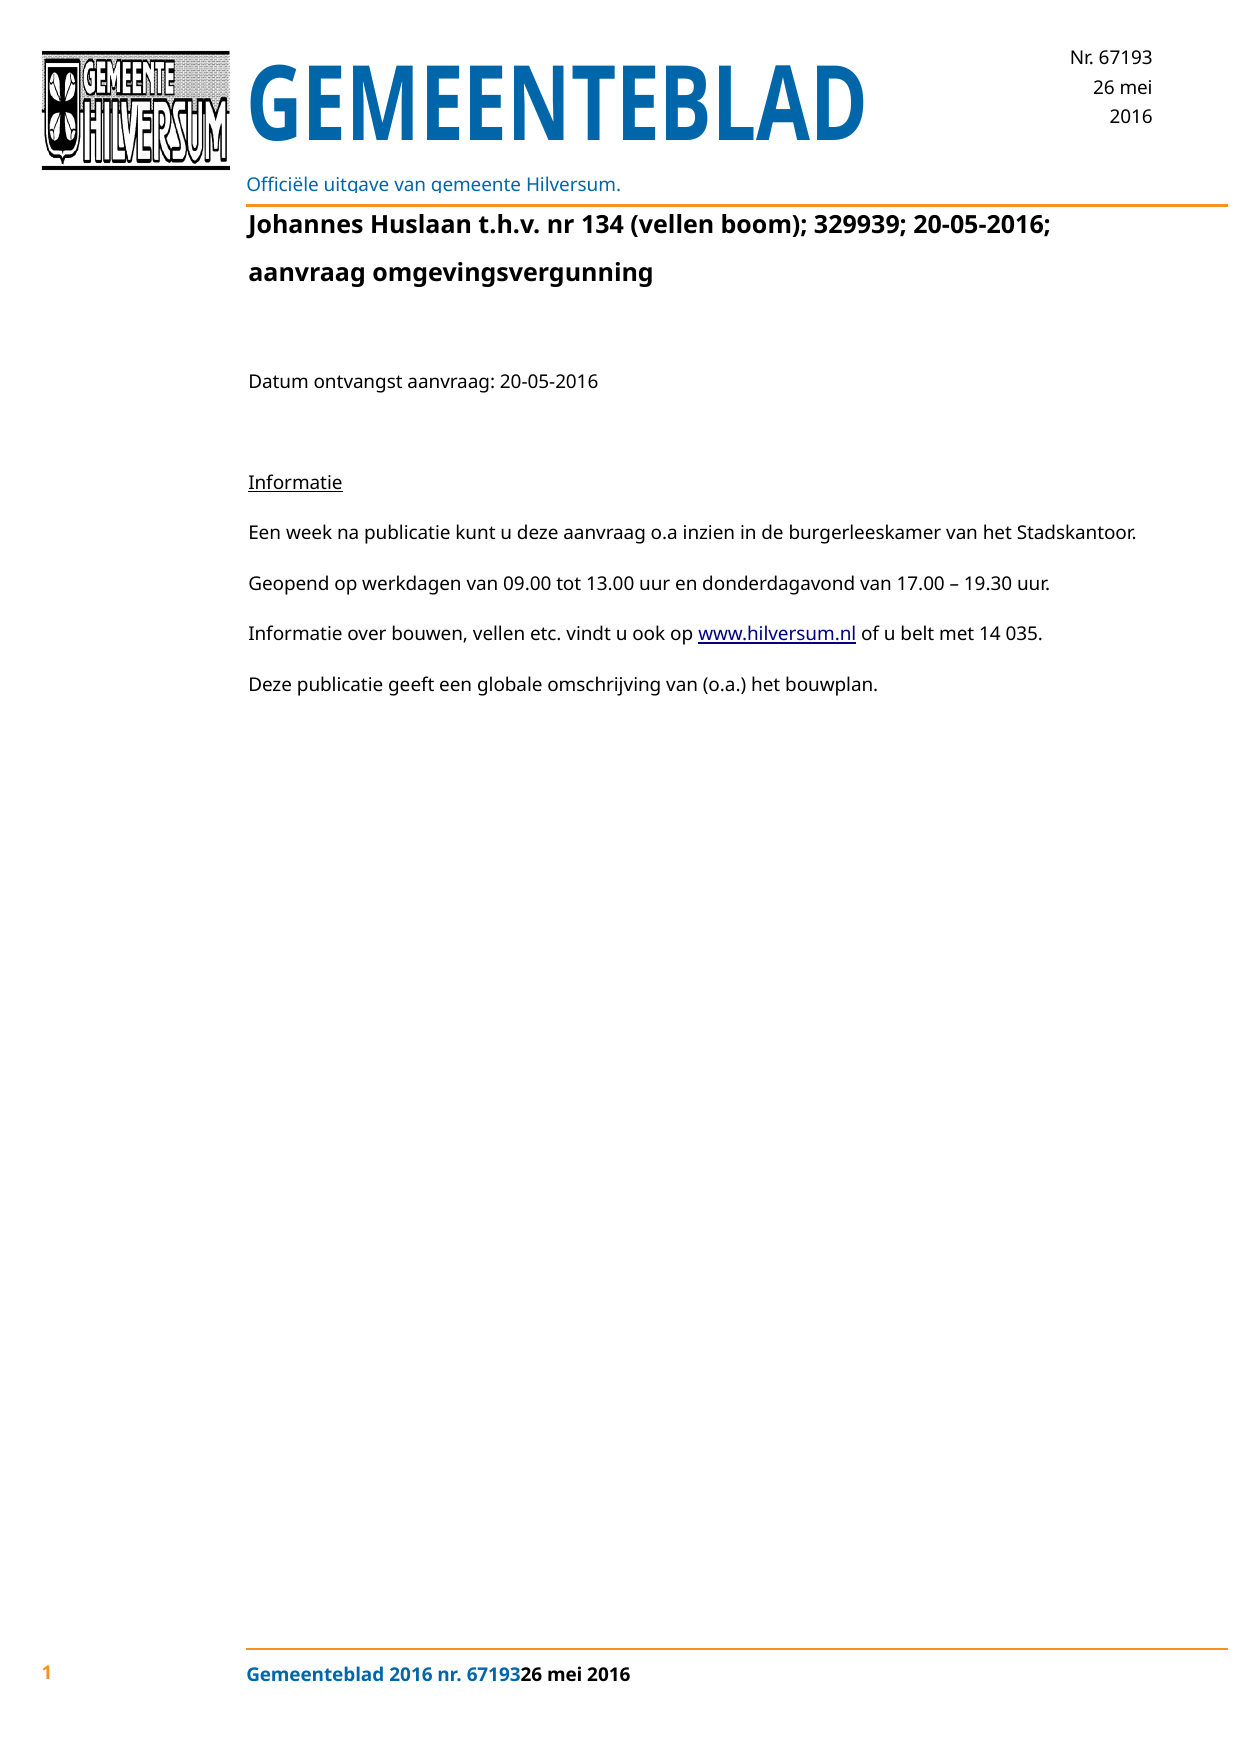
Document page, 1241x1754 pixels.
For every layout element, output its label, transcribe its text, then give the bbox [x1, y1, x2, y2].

text Informatie [248, 469, 1152, 495]
text Johannes Huslaan t.h.v. nr 134 (vellen boom); 329939; 20-05-2016; aanvraag omgevingsvergunning [248, 207, 1152, 288]
text Een week na publicatie kunt u deze aanvraag o.a inzien in de burgerleeskamer van het Stadskantoor. [248, 519, 1152, 545]
picture [41, 47, 231, 172]
text Informatie over bouwen, vellen etc. vindt u ook op www.hilversum.nl of u belt met 14 035. [248, 620, 1152, 646]
text Datum ontvangst aanvraag: 20-05-2016 [248, 368, 1152, 394]
text Geopend op werkdagen van 09.00 tot 13.00 uur en donderdagavond van 17.00 – 19.30 uur. [248, 570, 1152, 596]
text Deze publicatie geeft een globale omschrijving van (o.a.) het bouwplan. [248, 671, 1152, 697]
